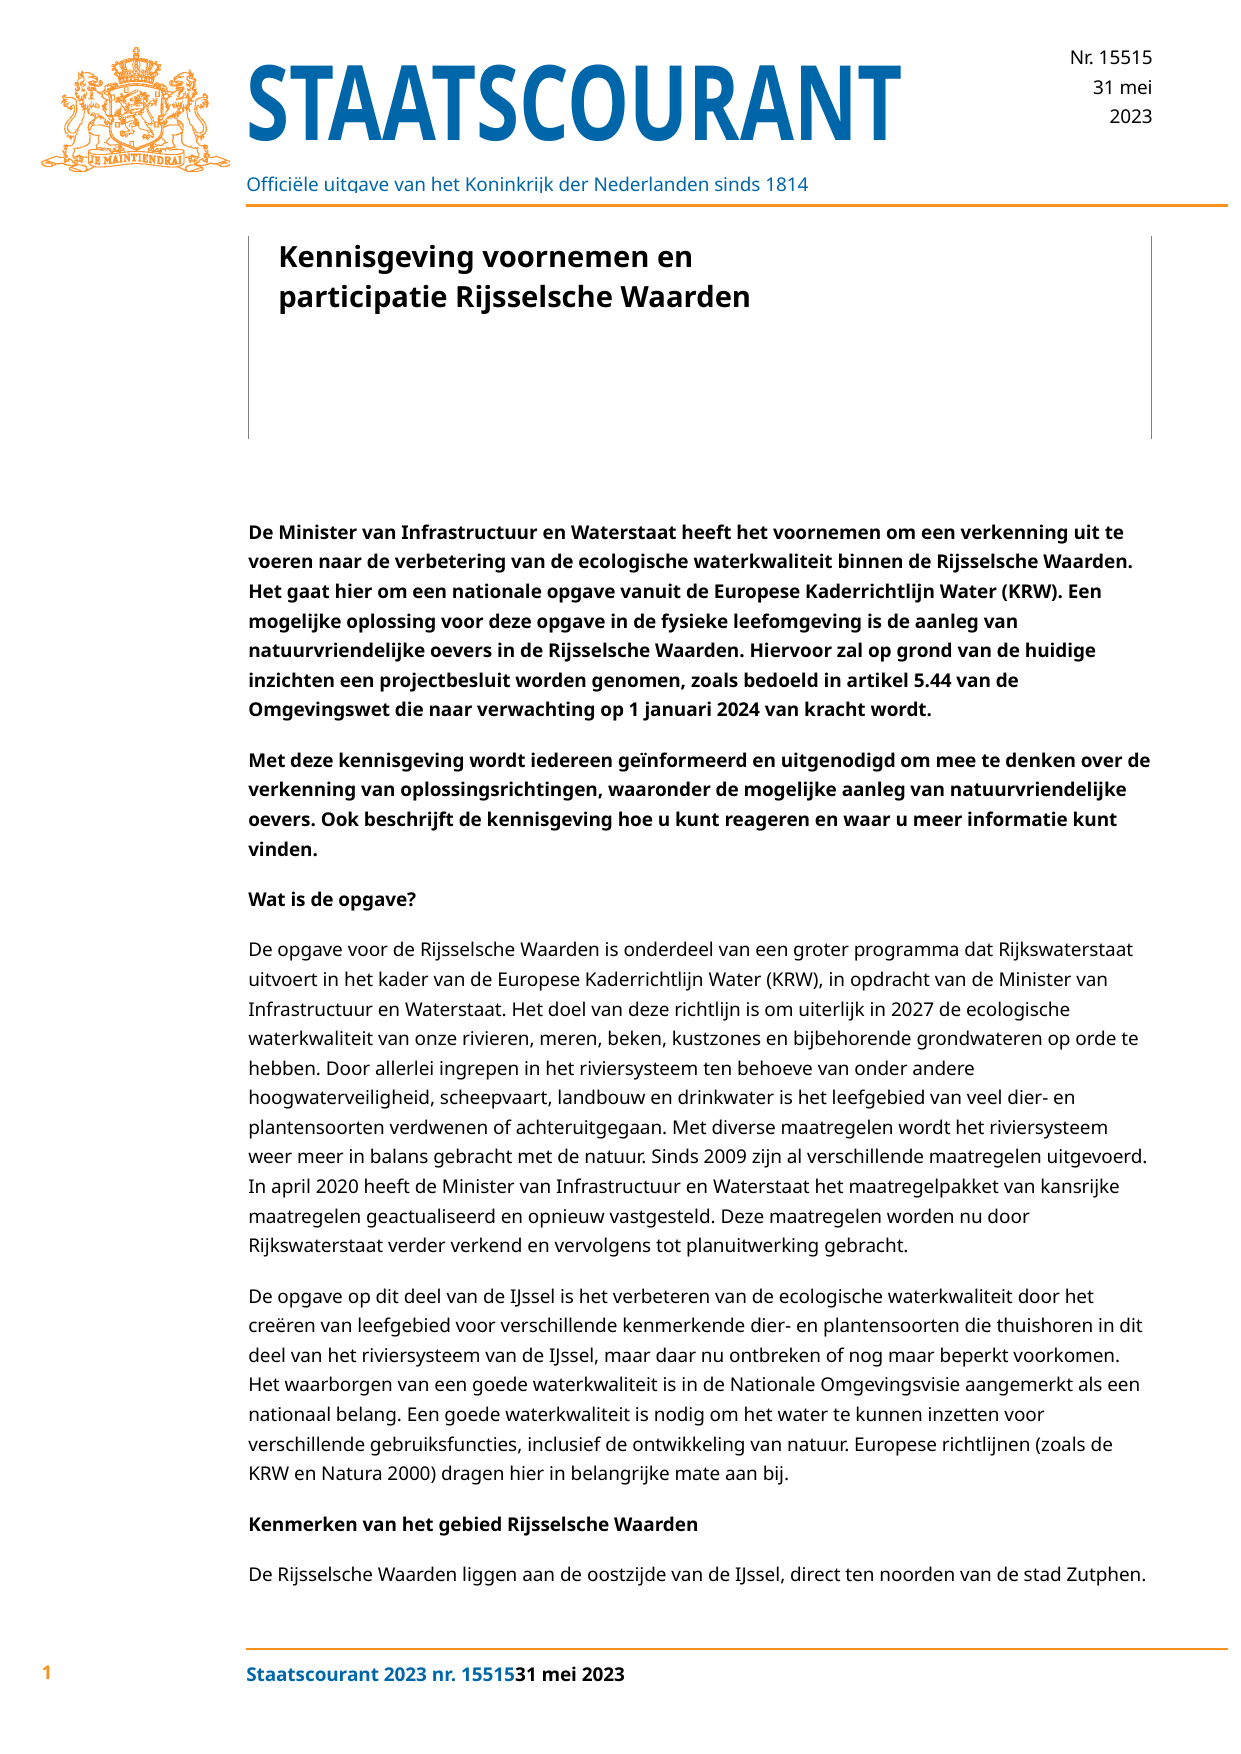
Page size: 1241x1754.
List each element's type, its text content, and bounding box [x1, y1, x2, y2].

table_header [1090, 236, 1151, 413]
text Met deze kennisgeving wordt iedereen geïnformeerd en uitgenodigd om mee te denken over de verkenning van oplossingsrichtingen, waaronder de mogelijke aanleg van natuurvriendelijke oevers. Ook beschrijft de kennisgeving hoe u kunt reageren en waar u meer informatie kunt vinden. [248, 747, 1152, 861]
text De opgave op dit deel van de IJssel is het verbeteren van de ecologische waterkwaliteit door het creëren van leefgebied voor verschillende kenmerkende dier- en plantensoorten die thuishoren in dit deel van het riviersysteem van de IJssel, maar daar nu ontbreken of nog maar beperkt voorkomen. Het waarborgen van een goede waterkwaliteit is in de Nationale Omgevingsvisie aangemerkt als een nationaal belang. Een goede waterkwaliteit is nodig om het water te kunnen inzetten voor verschillende gebruiksfuncties, inclusief de ontwikkeling van natuur. Europese richtlijnen (zoals de KRW en Natura 2000) dragen hier in belangrijke mate aan bij. [248, 1283, 1152, 1486]
text De Minister van Infrastructuur en Waterstaat heeft het voornemen om een verkenning uit te voeren naar de verbetering van de ecologische waterkwaliteit binnen de Rijsselsche Waarden. Het gaat hier om een nationale opgave vanuit de Europese Kaderrichtlijn Water (KRW). Een mogelijke oplossing voor deze opgave in de fysieke leefomgeving is de aanleg van natuurvriendelijke oevers in de Rijsselsche Waarden. Hiervoor zal op grond van de huidige inzichten een projectbesluit worden genomen, zoals bedoeld in artikel 5.44 van de Omgevingswet die naar verwachting op 1 januari 2024 van kracht wordt. [248, 519, 1152, 722]
text Kenmerken van het gebied Rijsselsche Waarden [248, 1511, 1152, 1536]
text De opgave voor de Rijsselsche Waarden is onderdeel van een groter programma dat Rijkswaterstaat uitvoert in het kader van de Europese Kaderrichtlijn Water (KRW), in opdracht van de Minister van Infrastructuur en Waterstaat. Het doel van deze richtlijn is om uiterlijk in 2027 de ecologische waterkwaliteit van onze rivieren, meren, beken, kustzones en bijbehorende grondwateren op orde te hebben. Door allerlei ingrepen in het riviersysteem ten behoeve van onder andere hoogwaterveiligheid, scheepvaart, landbouw en drinkwater is het leefgebied van veel dier- en plantensoorten verdwenen of achteruitgegaan. Met diverse maatregelen wordt het riviersysteem weer meer in balans gebracht met de natuur. Sinds 2009 zijn al verschillende maatregelen uitgevoerd. In april 2020 heeft de Minister van Infrastructuur en Waterstaat het maatregelpakket van kansrijke maatregelen geactualiseerd en opnieuw vastgesteld. Deze maatregelen worden nu door Rijkswaterstaat verder verkend en vervolgens tot planuitwerking gebracht. [248, 937, 1152, 1258]
text Wat is de opgave? [248, 886, 1152, 912]
table_header [850, 414, 1151, 439]
picture [912, 236, 1090, 414]
text De Rijsselsche Waarden liggen aan de oostzijde van de IJssel, direct ten noorden van de stad Zutphen. [248, 1561, 1152, 1587]
picture [41, 47, 231, 172]
table_header [850, 236, 912, 413]
table_header Kennisgeving voornemen en participatie Rijsselsche Waarden [249, 236, 850, 439]
